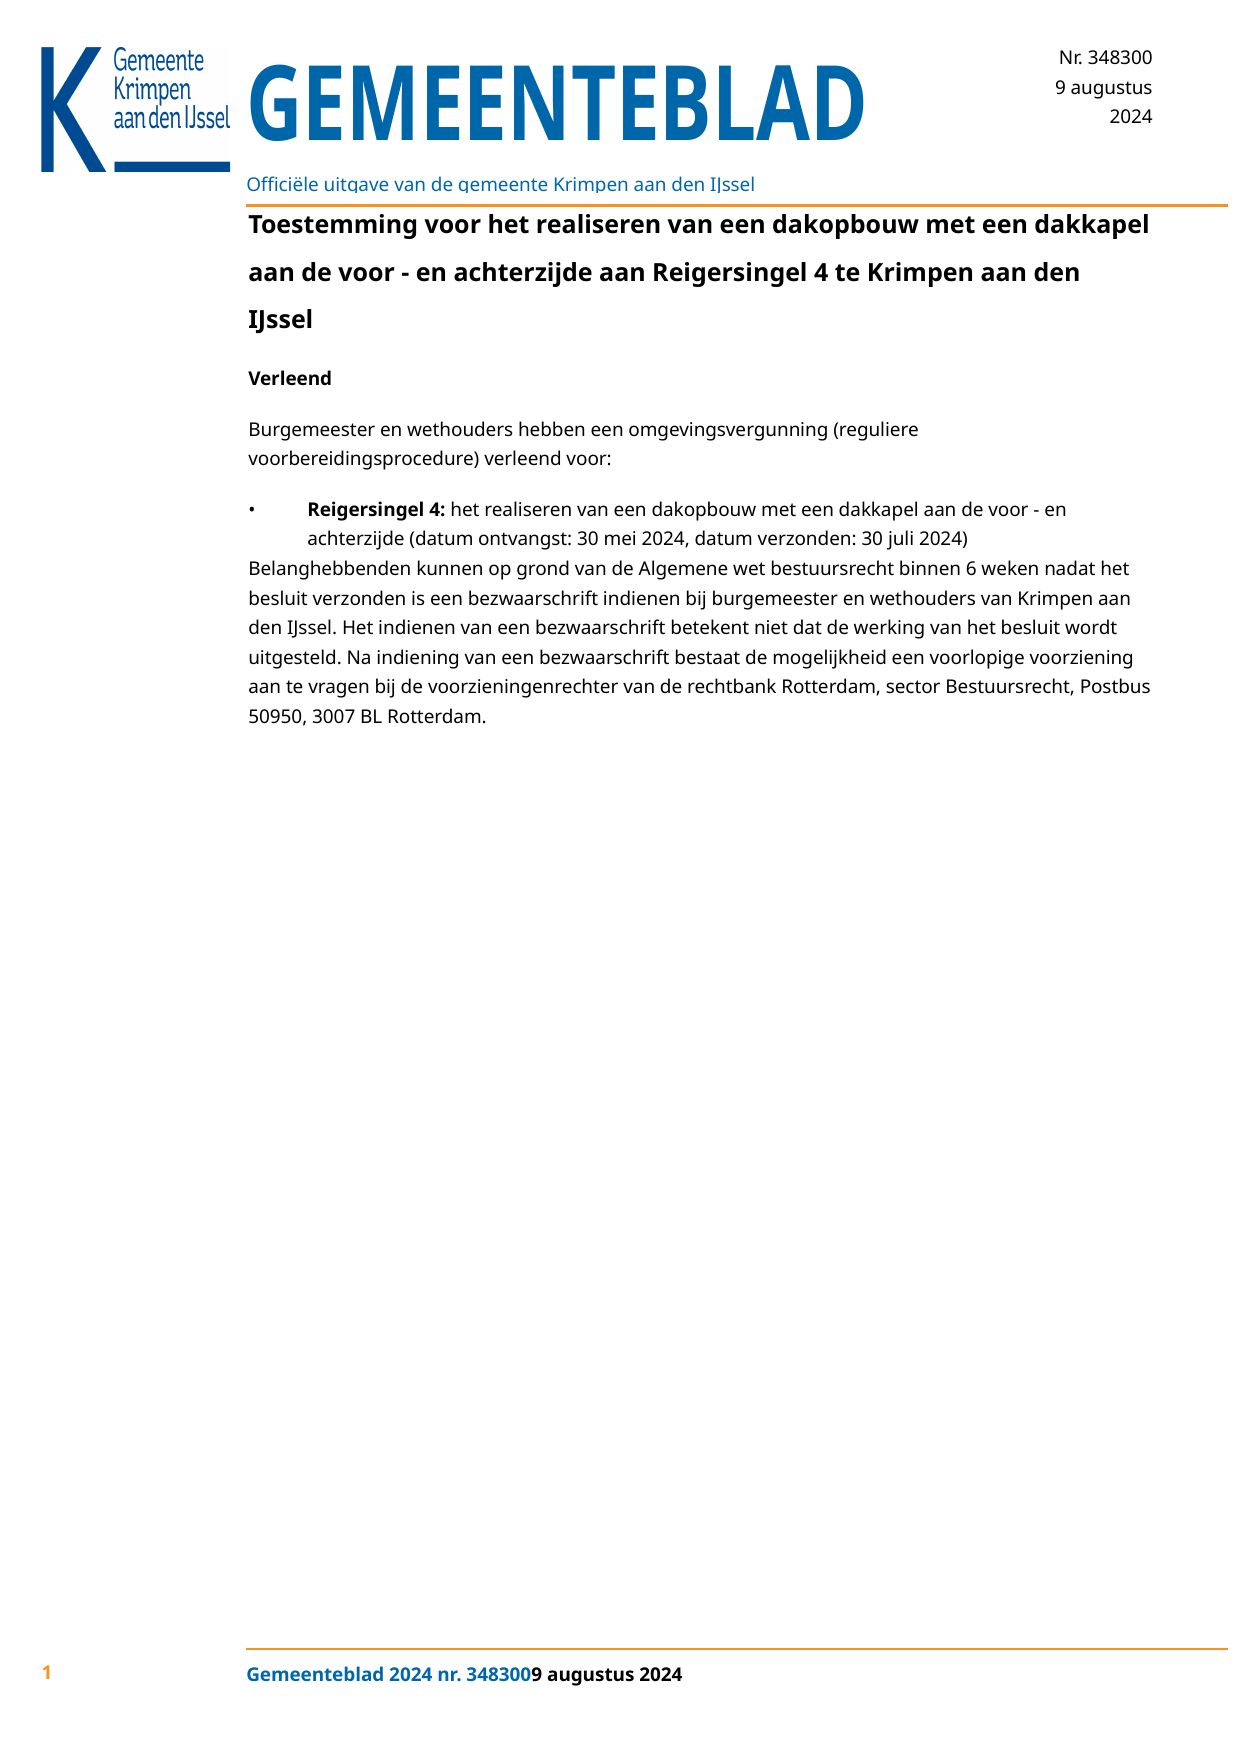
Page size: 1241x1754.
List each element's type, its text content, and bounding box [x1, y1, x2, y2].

text Burgemeester en wethouders hebben een omgevingsvergunning (reguliere voorbereidingsprocedure) verleend voor: [248, 416, 1152, 471]
text Belanghebbenden kunnen op grond van de Algemene wet bestuursrecht binnen 6 weken nadat het besluit verzonden is een bezwaarschrift indienen bij burgemeester en wethouders van Krimpen aan den IJssel. Het indienen van een bezwaarschrift betekent niet dat de werking van het besluit wordt uitgesteld. Na indiening van een bezwaarschrift bestaat de mogelijkheid een voorlopige voorziening aan te vragen bij de voorzieningenrechter van de rechtbank Rotterdam, sector Bestuursrecht, Postbus 50950, 3007 BL Rotterdam. [248, 555, 1152, 729]
list Reigersingel 4: het realiseren van een dakopbouw met een dakkapel aan de voor - en achterzijde (datum ontvangst: 30 mei 2024, datum verzonden: 30 juli 2024) [248, 496, 1152, 551]
text Verleend [248, 366, 1152, 391]
text Toestemming voor het realiseren van een dakopbouw met een dakkapel aan de voor - en achterzijde aan Reigersingel 4 te Krimpen aan den IJssel [248, 207, 1152, 336]
picture [41, 47, 231, 172]
